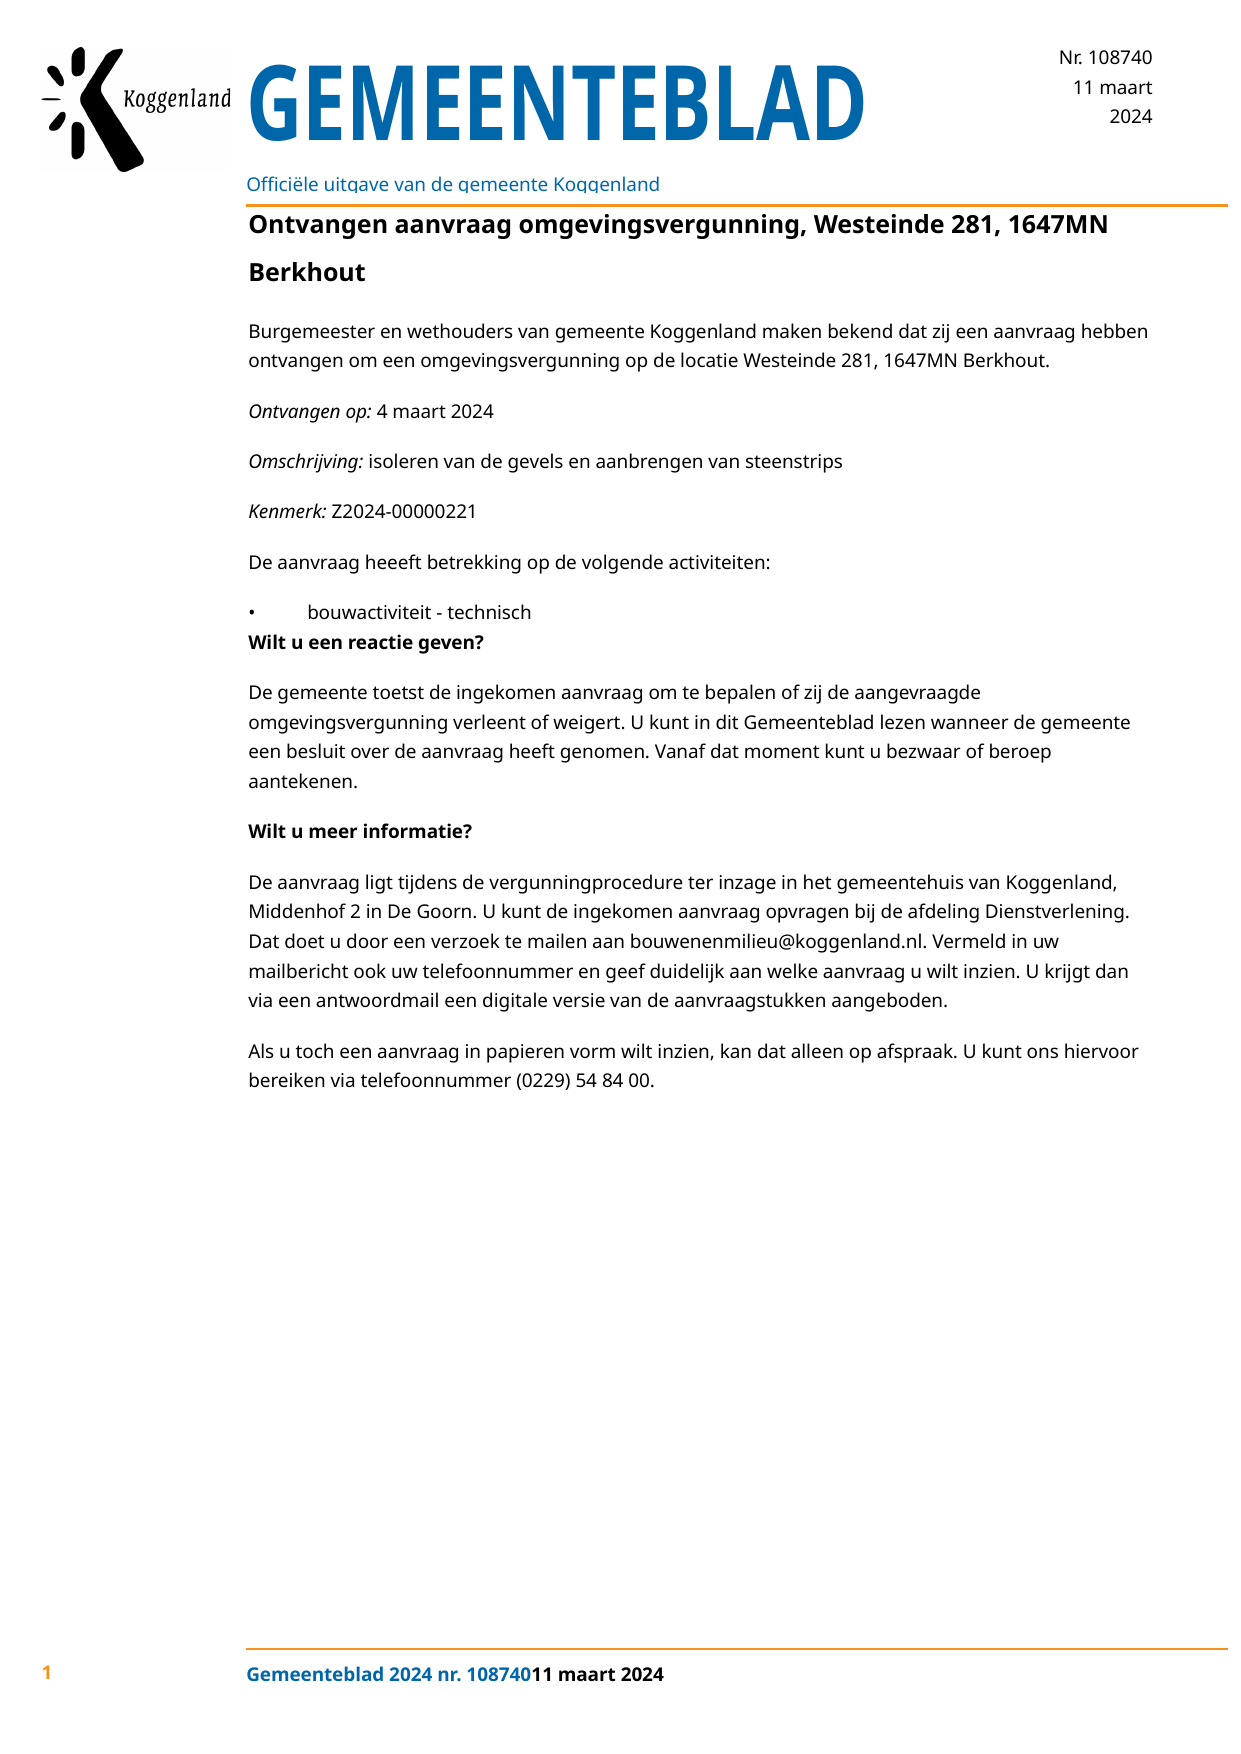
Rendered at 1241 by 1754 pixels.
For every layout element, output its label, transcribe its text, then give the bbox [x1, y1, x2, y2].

text Omschrijving: isoleren van de gevels en aanbrengen van steenstrips [248, 448, 1152, 474]
picture [41, 47, 231, 172]
list bouwactiviteit - technisch [248, 599, 1152, 625]
text Ontvangen aanvraag omgevingsvergunning, Westeinde 281, 1647MN Berkhout [248, 207, 1152, 288]
text Ontvangen op: 4 maart 2024 [248, 398, 1152, 424]
text Als u toch een aanvraag in papieren vorm wilt inzien, kan dat alleen op afspraak. U kunt ons hiervoor bereiken via telefoonnummer (0229) 54 84 00. [248, 1038, 1152, 1093]
text De aanvraag ligt tijdens de vergunningprocedure ter inzage in het gemeentehuis van Koggenland, Middenhof 2 in De Goorn. U kunt de ingekomen aanvraag opvragen bij de afdeling Dienstverlening. Dat doet u door een verzoek te mailen aan bouwenenmilieu@koggenland.nl. Vermeld in uw mailbericht ook uw telefoonnummer en geef duidelijk aan welke aanvraag u wilt inzien. U krijgt dan via een antwoordmail een digitale versie van de aanvraagstukken aangeboden. [248, 869, 1152, 1013]
text De aanvraag heeeft betrekking op de volgende activiteiten: [248, 549, 1152, 575]
text De gemeente toetst de ingekomen aanvraag om te bepalen of zij de aangevraagde omgevingsvergunning verleent of weigert. U kunt in dit Gemeenteblad lezen wanneer de gemeente een besluit over de aanvraag heeft genomen. Vanaf dat moment kunt u bezwaar of beroep aantekenen. [248, 679, 1152, 794]
text Kenmerk: Z2024-00000221 [248, 499, 1152, 524]
text Burgemeester en wethouders van gemeente Koggenland maken bekend dat zij een aanvraag hebben ontvangen om een omgevingsvergunning op de locatie Westeinde 281, 1647MN Berkhout. [248, 318, 1152, 373]
text Wilt u een reactie geven? [248, 629, 1152, 655]
text Wilt u meer informatie? [248, 819, 1152, 844]
